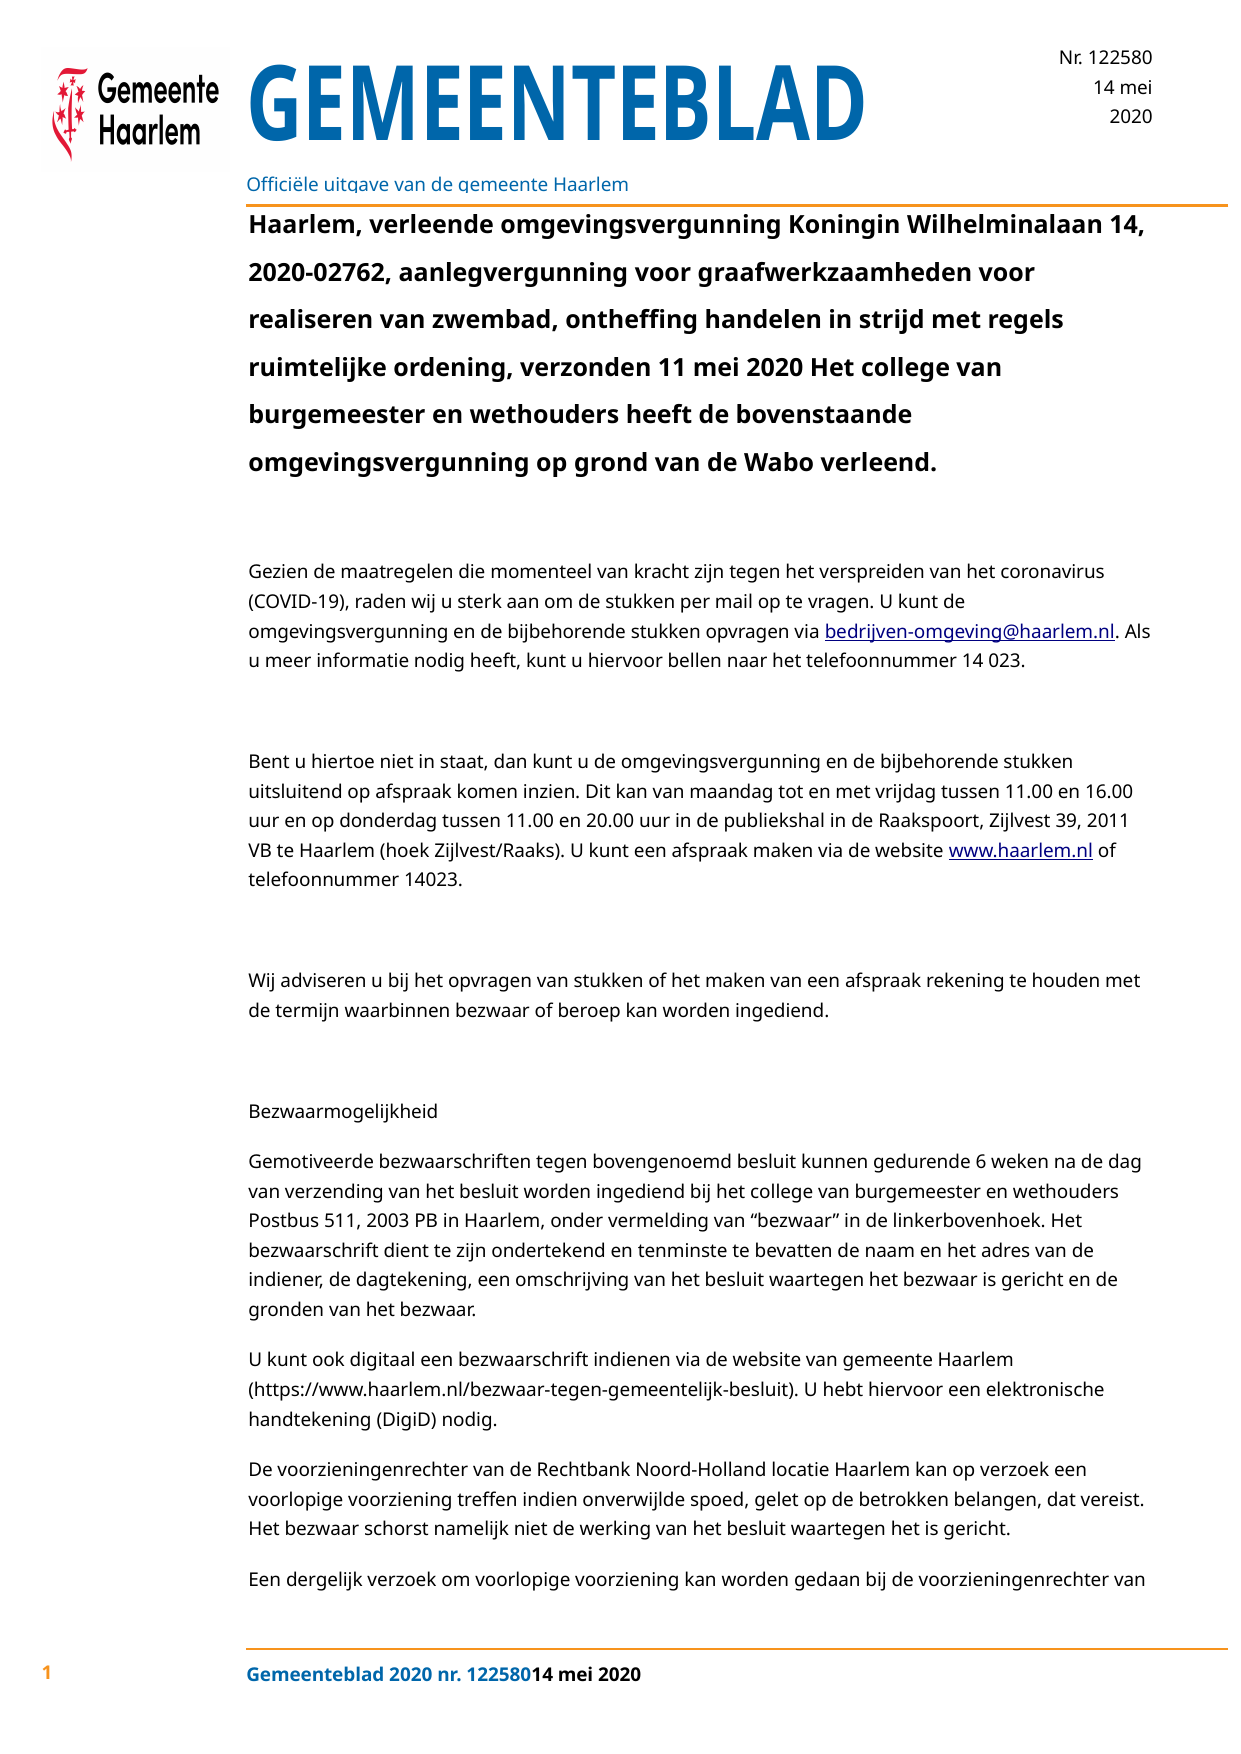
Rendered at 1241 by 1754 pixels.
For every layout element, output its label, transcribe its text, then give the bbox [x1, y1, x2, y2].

text Een dergelijk verzoek om voorlopige voorziening kan worden gedaan bij de voorzieningenrechter van [248, 1566, 1152, 1592]
text De voorzieningenrechter van de Rechtbank Noord-Holland locatie Haarlem kan op verzoek een voorlopige voorziening treffen indien onverwijlde spoed, gelet op de betrokken belangen, dat vereist. Het bezwaar schorst namelijk niet de werking van het besluit waartegen het is gericht. [248, 1456, 1152, 1541]
text Wij adviseren u bij het opvragen van stukken of het maken van een afspraak rekening te houden met de termijn waarbinnen bezwaar of beroep kan worden ingediend. [248, 967, 1152, 1023]
text Haarlem, verleende omgevingsvergunning Koningin Wilhelminalaan 14, 2020-02762, aanlegvergunning voor graafwerkzaamheden voor realiseren van zwembad, ontheffing handelen in strijd met regels ruimtelijke ordening, verzonden 11 mei 2020 Het college van burgemeester en wethouders heeft de bovenstaande omgevingsvergunning op grond van de Wabo verleend. [248, 207, 1152, 479]
picture [41, 47, 231, 172]
text Gemotiveerde bezwaarschriften tegen bovengenoemd besluit kunnen gedurende 6 weken na de dag van verzending van het besluit worden ingediend bij het college van burgemeester en wethouders Postbus 511, 2003 PB in Haarlem, onder vermelding van “bezwaar” in de linkerbovenhoek. Het bezwaarschrift dient te zijn ondertekend en tenminste te bevatten de naam en het adres van de indiener, de dagtekening, een omschrijving van het besluit waartegen het bezwaar is gericht en de gronden van het bezwaar. [248, 1148, 1152, 1322]
text Bent u hiertoe niet in staat, dan kunt u de omgevingsvergunning en de bijbehorende stukken uitsluitend op afspraak komen inzien. Dit kan van maandag tot en met vrijdag tussen 11.00 en 16.00 uur en op donderdag tussen 11.00 en 20.00 uur in de publiekshal in de Raakspoort, Zijlvest 39, 2011 VB te Haarlem (hoek Zijlvest/Raaks). U kunt een afspraak maken via de website www.haarlem.nl of telefoonnummer 14023. [248, 748, 1152, 892]
text U kunt ook digitaal een bezwaarschrift indienen via de website van gemeente Haarlem (https://www.haarlem.nl/bezwaar-tegen-gemeentelijk-besluit). U hebt hiervoor een elektronische handtekening (DigiD) nodig. [248, 1347, 1152, 1432]
text Gezien de maatregelen die momenteel van kracht zijn tegen het verspreiden van het coronavirus (COVID-19), raden wij u sterk aan om de stukken per mail op te vragen. U kunt de omgevingsvergunning en de bijbehorende stukken opvragen via bedrijven-omgeving@haarlem.nl. Als u meer informatie nodig heeft, kunt u hiervoor bellen naar het telefoonnummer 14 023. [248, 559, 1152, 673]
text Bezwaarmogelijkheid [248, 1098, 1152, 1124]
